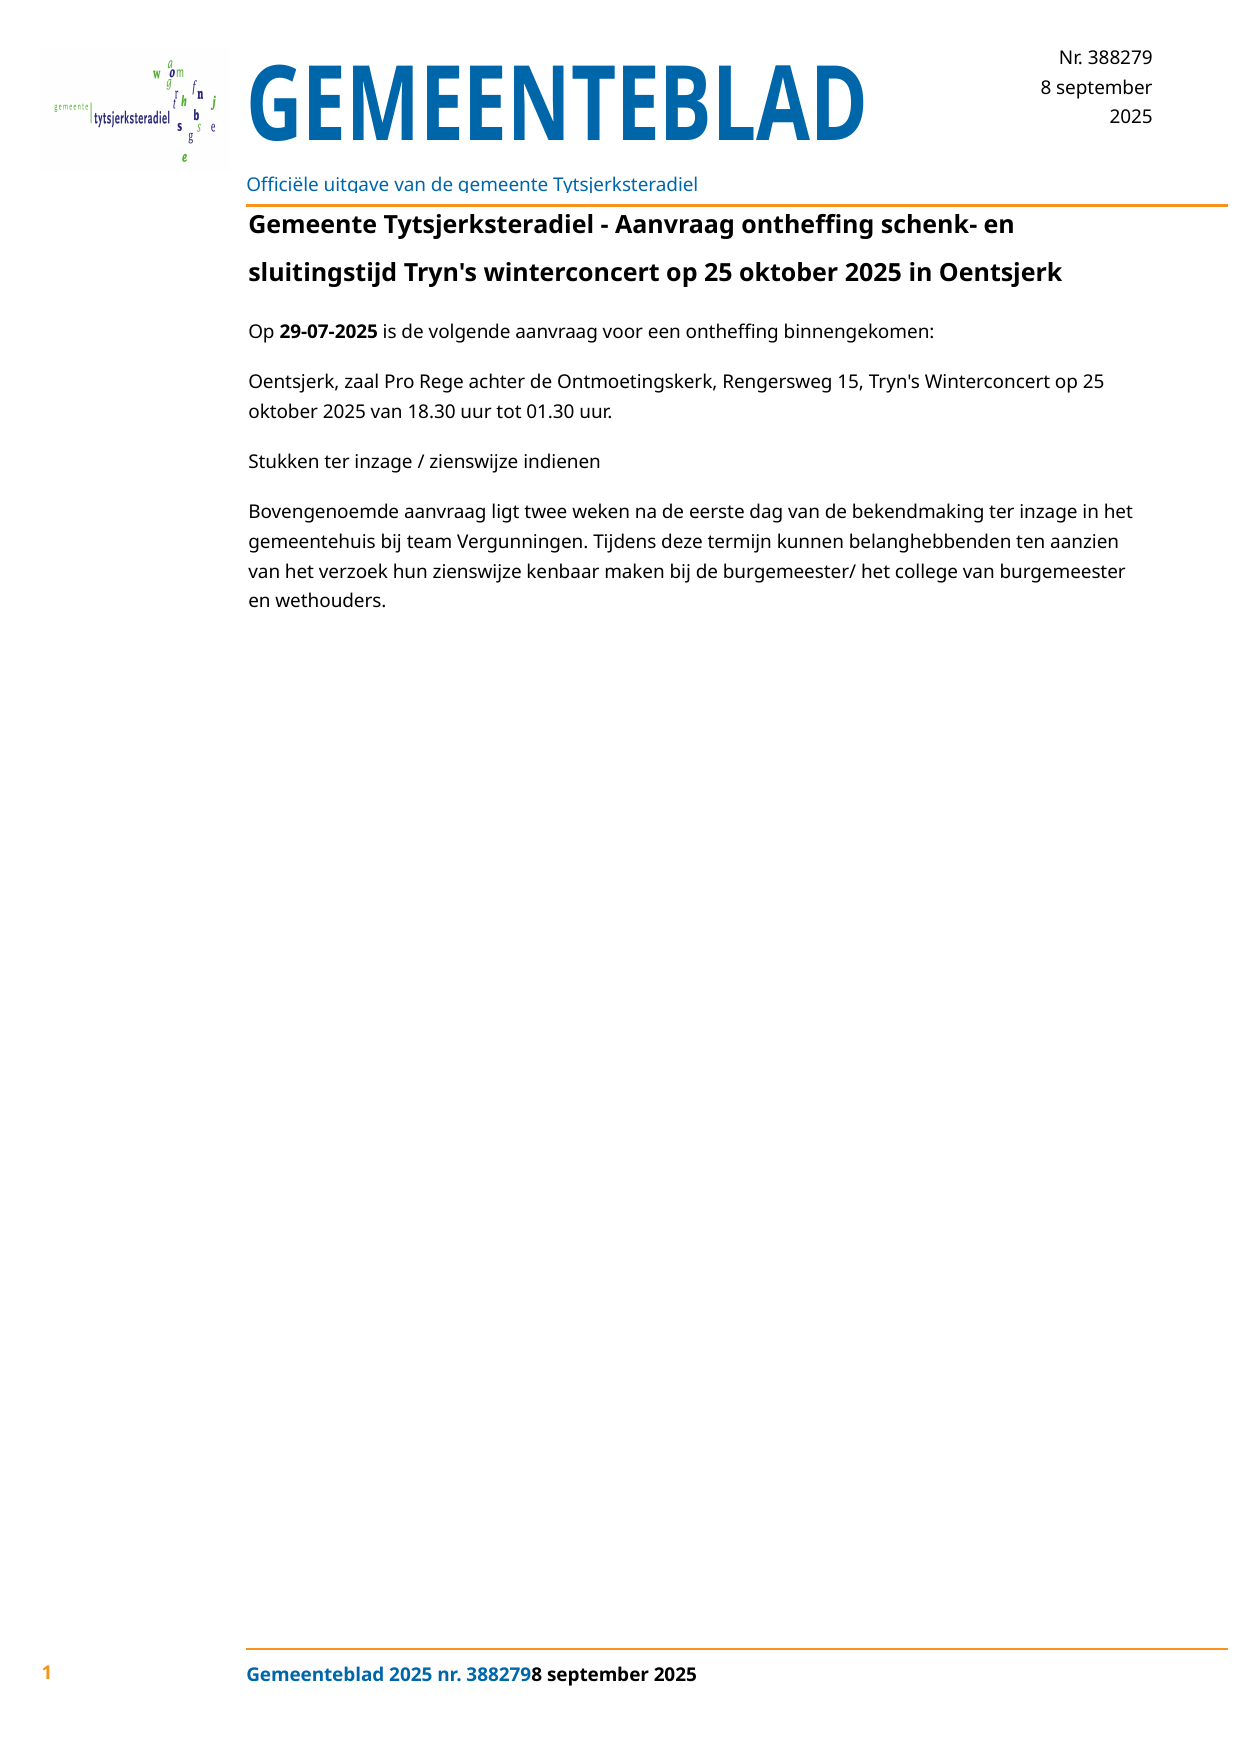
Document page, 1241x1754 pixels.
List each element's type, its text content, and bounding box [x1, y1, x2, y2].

text Gemeente Tytsjerksteradiel - Aanvraag ontheffing schenk- en sluitingstijd Tryn's winterconcert op 25 oktober 2025 in Oentsjerk [248, 207, 1152, 288]
picture [41, 47, 231, 172]
text Op 29-07-2025 is de volgende aanvraag voor een ontheffing binnengekomen: [248, 318, 1152, 344]
text Oentsjerk, zaal Pro Rege achter de Ontmoetingskerk, Rengersweg 15, Tryn's Winterconcert op 25 oktober 2025 van 18.30 uur tot 01.30 uur. [248, 368, 1152, 424]
text Bovengenoemde aanvraag ligt twee weken na de eerste dag van de bekendmaking ter inzage in het gemeentehuis bij team Vergunningen. Tijdens deze termijn kunnen belanghebbenden ten aanzien van het verzoek hun zienswijze kenbaar maken bij de burgemeester/ het college van burgemeester en wethouders. [248, 499, 1152, 613]
text Stukken ter inzage / zienswijze indienen [248, 448, 1152, 474]
